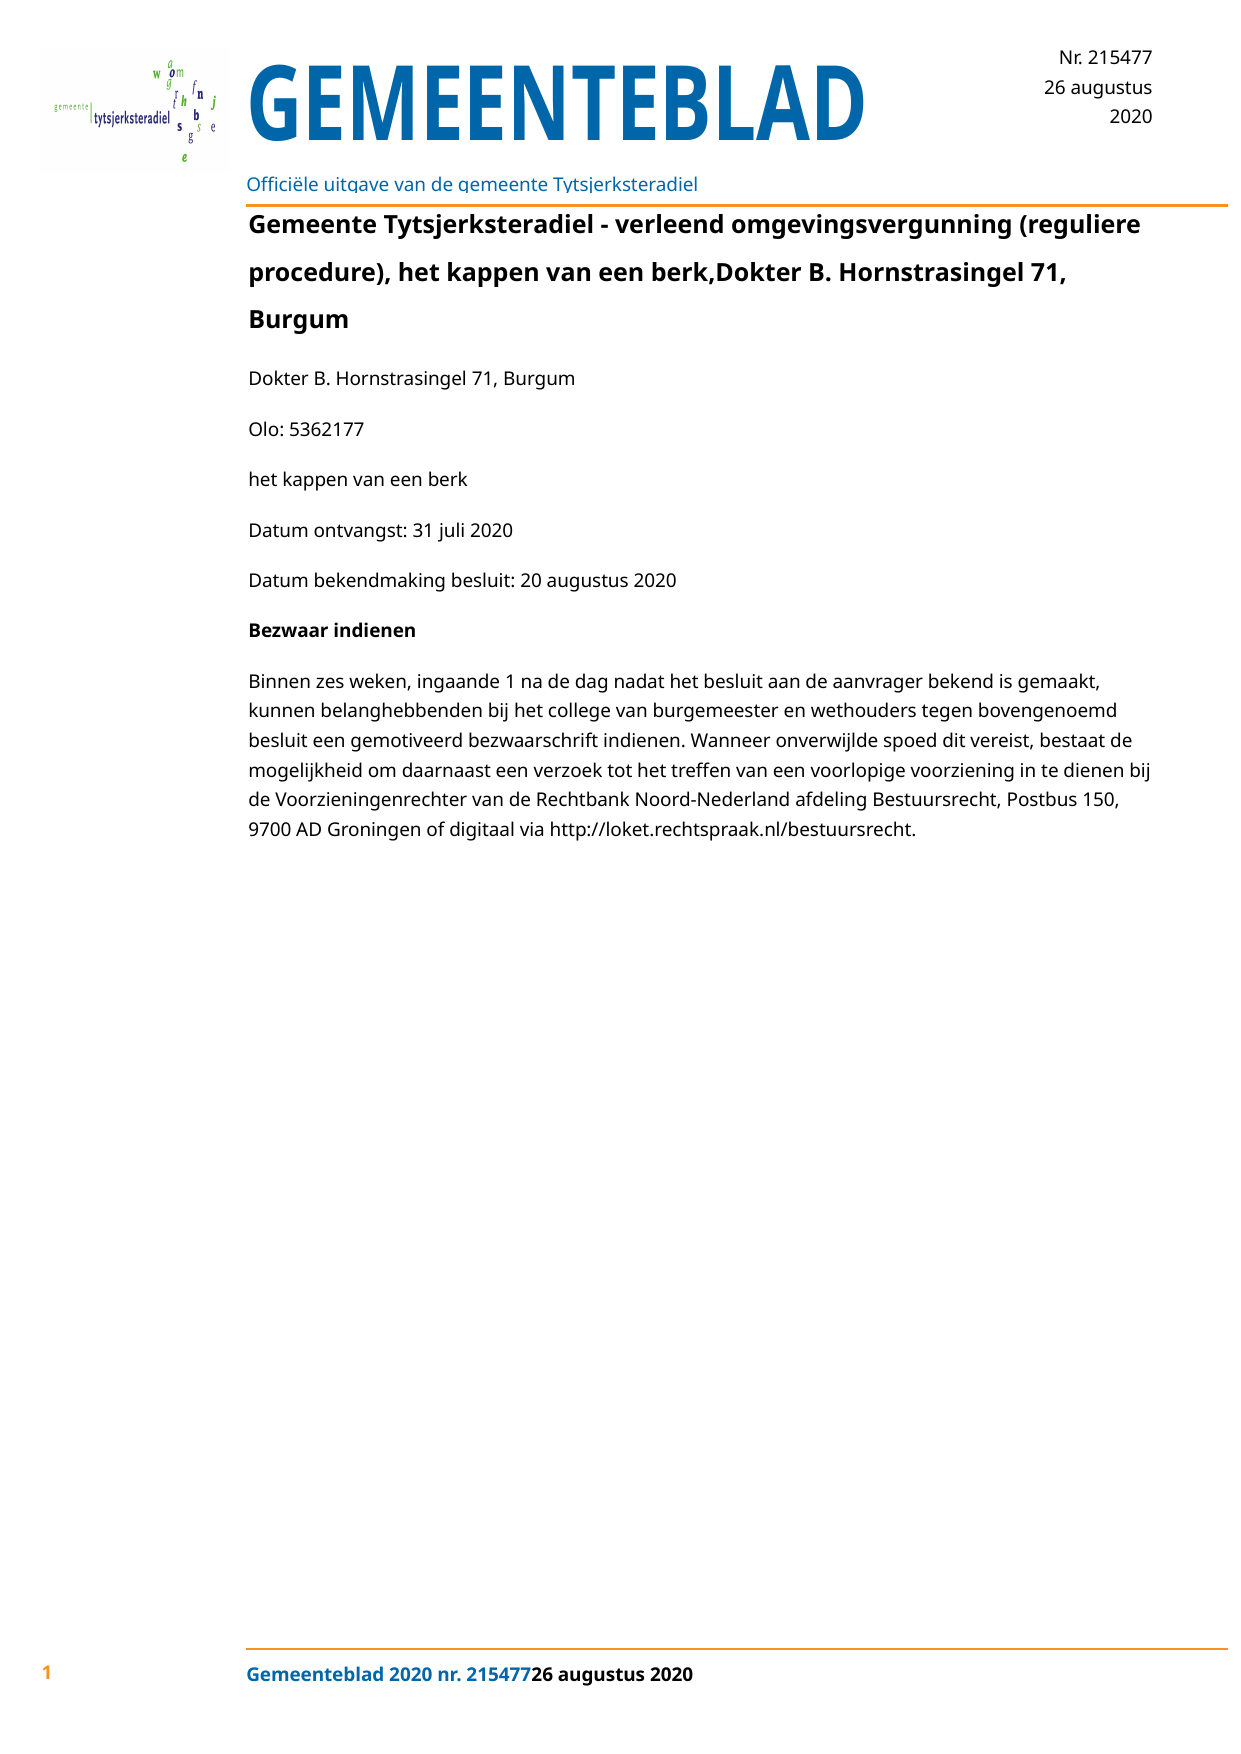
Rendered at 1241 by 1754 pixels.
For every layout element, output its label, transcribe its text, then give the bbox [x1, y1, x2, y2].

text Olo: 5362177 [248, 416, 1152, 442]
text Gemeente Tytsjerksteradiel - verleend omgevingsvergunning (reguliere procedure), het kappen van een berk,Dokter B. Hornstrasingel 71, Burgum [248, 207, 1152, 336]
text Bezwaar indienen [248, 618, 1152, 643]
text Binnen zes weken, ingaande 1 na de dag nadat het besluit aan de aanvrager bekend is gemaakt, kunnen belanghebbenden bij het college van burgemeester en wethouders tegen bovengenoemd besluit een gemotiveerd bezwaarschrift indienen. Wanneer onverwijlde spoed dit vereist, bestaat de mogelijkheid om daarnaast een verzoek tot het treffen van een voorlopige voorziening in te dienen bij de Voorzieningenrechter van de Rechtbank Noord-Nederland afdeling Bestuursrecht, Postbus 150, 9700 AD Groningen of digitaal via http://loket.rechtspraak.nl/bestuursrecht. [248, 668, 1152, 842]
text Datum bekendmaking besluit: 20 augustus 2020 [248, 567, 1152, 593]
text Dokter B. Hornstrasingel 71, Burgum [248, 366, 1152, 391]
text het kappen van een berk [248, 466, 1152, 492]
picture [41, 47, 231, 172]
text Datum ontvangst: 31 juli 2020 [248, 517, 1152, 542]
